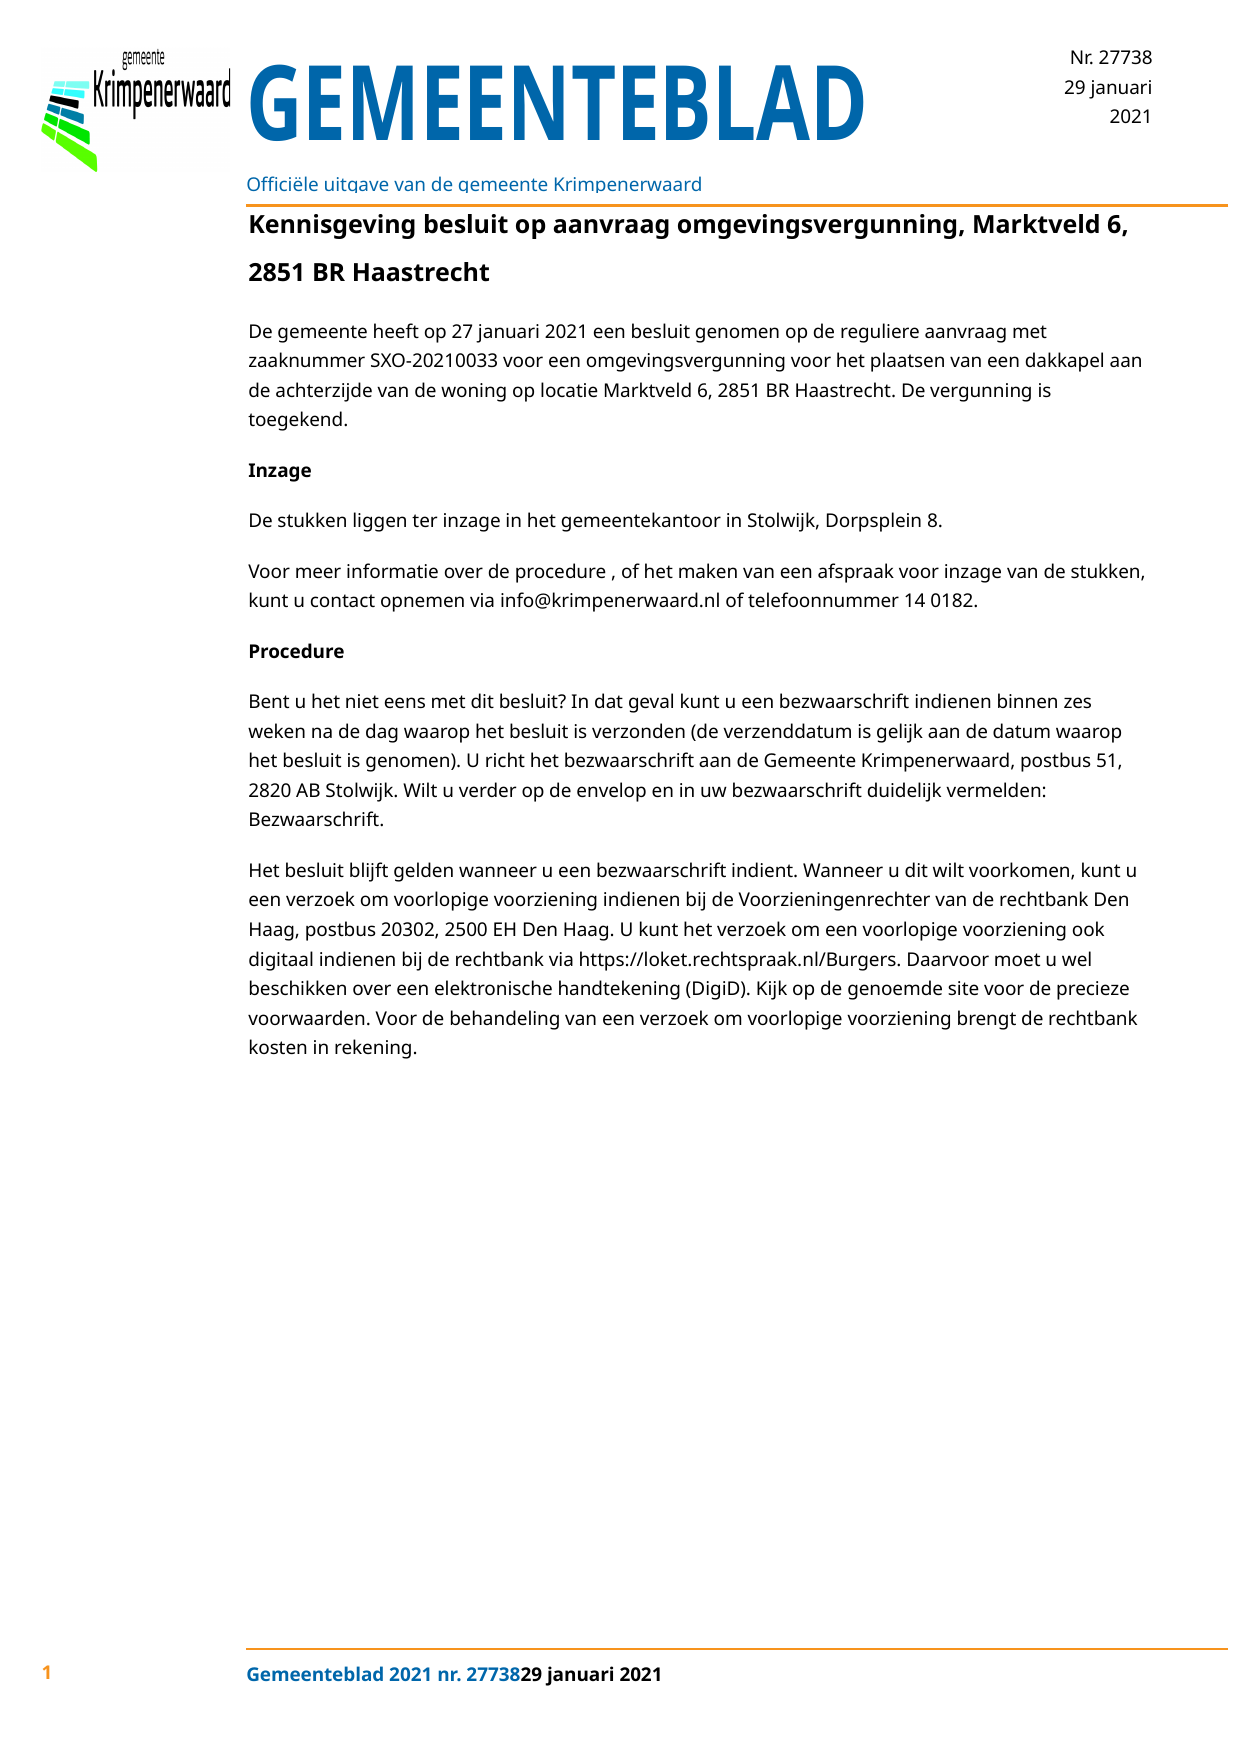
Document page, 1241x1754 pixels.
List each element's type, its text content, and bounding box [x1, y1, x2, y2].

text Voor meer informatie over de procedure , of het maken van een afspraak voor inzage van de stukken, kunt u contact opnemen via info@krimpenerwaard.nl of telefoonnummer 14 0182. [248, 558, 1152, 613]
picture [41, 47, 231, 172]
text Inzage [248, 457, 1152, 483]
text Bent u het niet eens met dit besluit? In dat geval kunt u een bezwaarschrift indienen binnen zes weken na de dag waarop het besluit is verzonden (de verzenddatum is gelijk aan de datum waarop het besluit is genomen). U richt het bezwaarschrift aan de Gemeente Krimpenerwaard, postbus 51, 2820 AB Stolwijk. Wilt u verder op de envelop en in uw bezwaarschrift duidelijk vermelden: Bezwaarschrift. [248, 688, 1152, 832]
text Het besluit blijft gelden wanneer u een bezwaarschrift indient. Wanneer u dit wilt voorkomen, kunt u een verzoek om voorlopige voorziening indienen bij de Voorzieningenrechter van de rechtbank Den Haag, postbus 20302, 2500 EH Den Haag. U kunt het verzoek om een voorlopige voorziening ook digitaal indienen bij de rechtbank via https://loket.rechtspraak.nl/Burgers. Daarvoor moet u wel beschikken over een elektronische handtekening (DigiD). Kijk op de genoemde site voor de precieze voorwaarden. Voor de behandeling van een verzoek om voorlopige voorziening brengt de rechtbank kosten in rekening. [248, 857, 1152, 1060]
text De gemeente heeft op 27 januari 2021 een besluit genomen op de reguliere aanvraag met zaaknummer SXO-20210033 voor een omgevingsvergunning voor het plaatsen van een dakkapel aan de achterzijde van de woning op locatie Marktveld 6, 2851 BR Haastrecht. De vergunning is toegekend. [248, 318, 1152, 432]
text Procedure [248, 638, 1152, 664]
text Kennisgeving besluit op aanvraag omgevingsvergunning, Marktveld 6, 2851 BR Haastrecht [248, 207, 1152, 288]
text De stukken liggen ter inzage in het gemeentekantoor in Stolwijk, Dorpsplein 8. [248, 507, 1152, 533]
